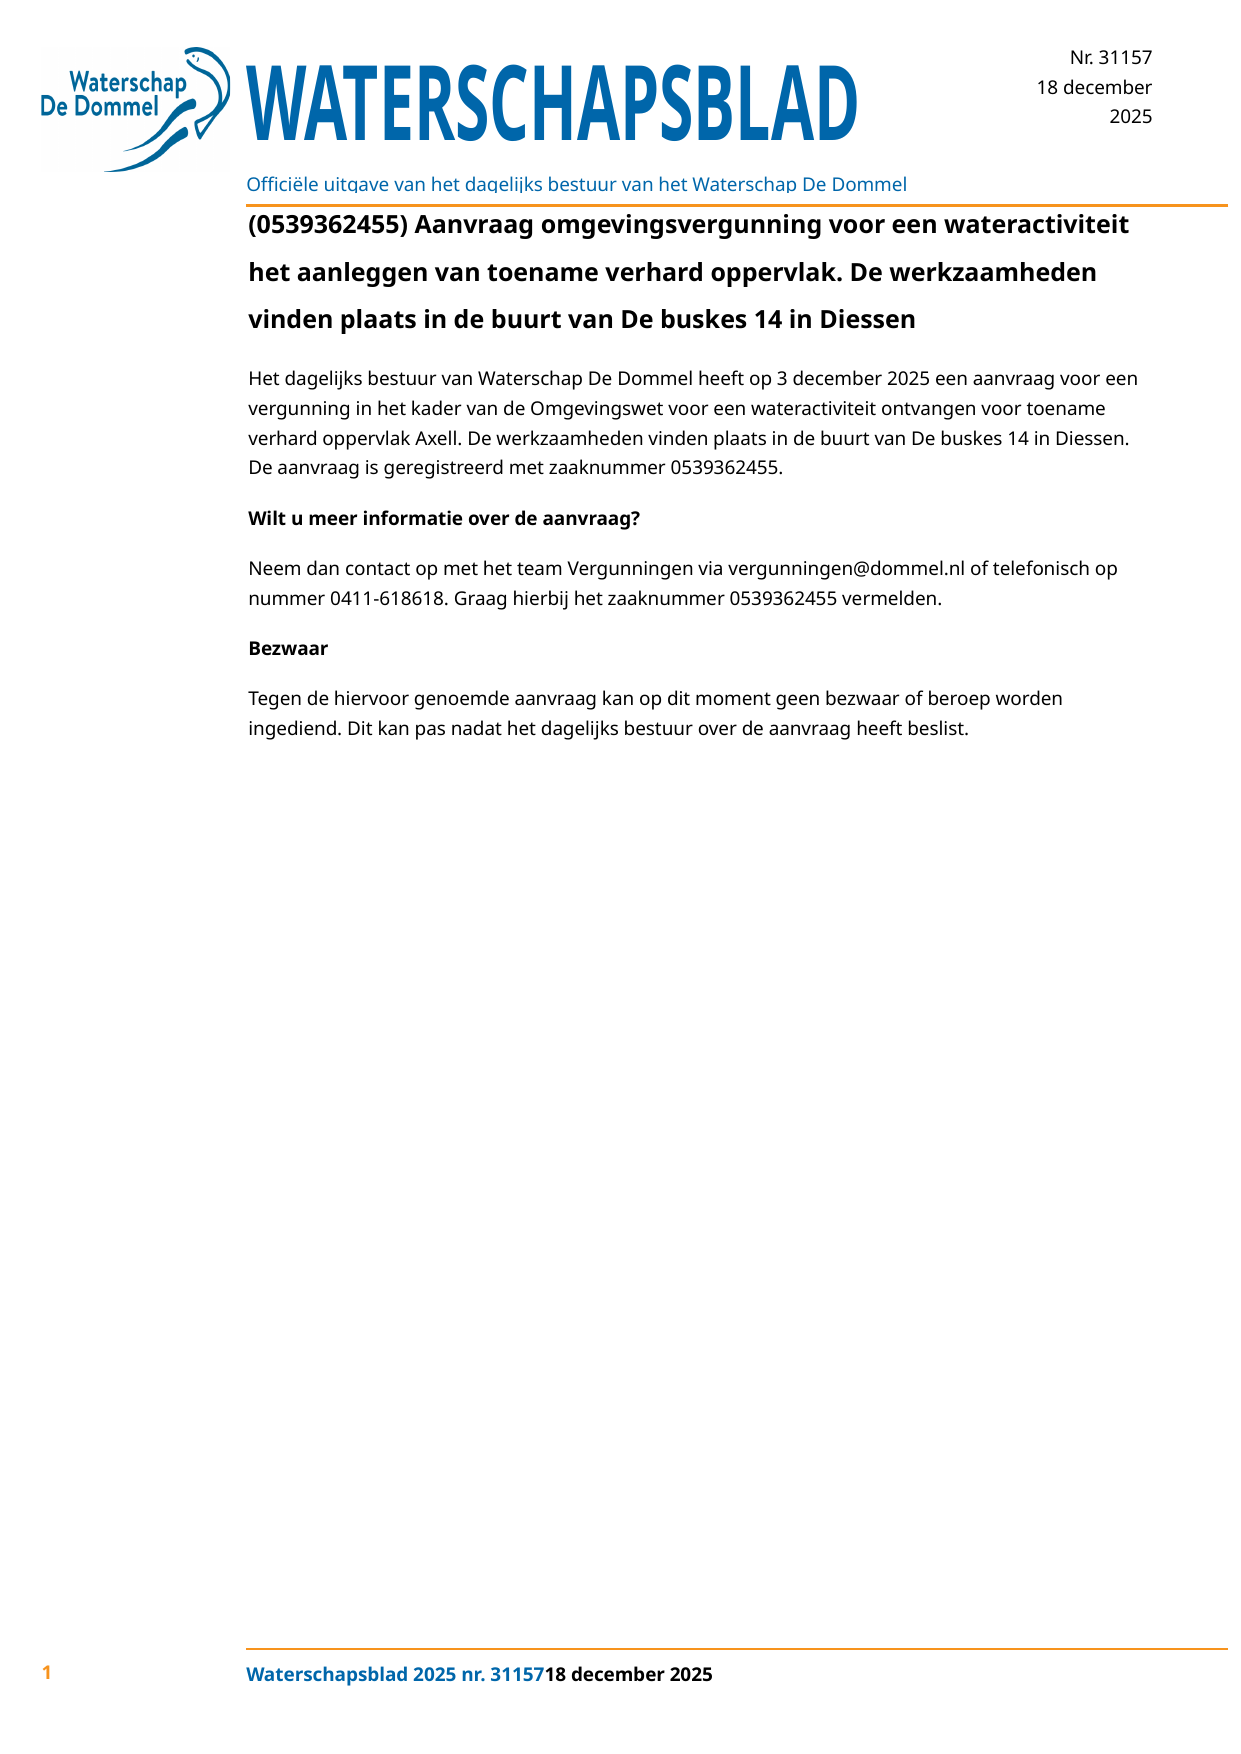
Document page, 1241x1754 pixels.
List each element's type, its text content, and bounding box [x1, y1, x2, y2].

picture [45, 99, 51, 111]
picture [198, 118, 210, 131]
text Tegen de hiervoor genoemde aanvraag kan op dit moment geen bezwaar of beroep worden ingediend. Dit kan pas nadat het dagelijks bestuur over de aanvraag heeft beslist. [248, 686, 1152, 741]
text (0539362455) Aanvraag omgevingsvergunning voor een wateractiviteit het aanleggen van toename verhard oppervlak. De werkzaamheden vinden plaats in de buurt van De buskes 14 in Diessen [248, 207, 1152, 336]
picture [41, 47, 231, 172]
text Het dagelijks bestuur van Waterschap De Dommel heeft op 3 december 2025 een aanvraag voor een vergunning in het kader van de Omgevingswet voor een wateractiviteit ontvangen voor toename verhard oppervlak Axell. De werkzaamheden vinden plaats in de buurt van De buskes 14 in Diessen. De aanvraag is geregistreerd met zaaknummer 0539362455. [248, 366, 1152, 480]
text Neem dan contact op met het team Vergunningen via vergunningen@dommel.nl of telefonisch op nummer 0411-618618. Graag hierbij het zaaknummer 0539362455 vermelden. [248, 555, 1152, 610]
text Bezwaar [248, 635, 1152, 661]
text Wilt u meer informatie over de aanvraag? [248, 505, 1152, 530]
picture [204, 47, 231, 76]
